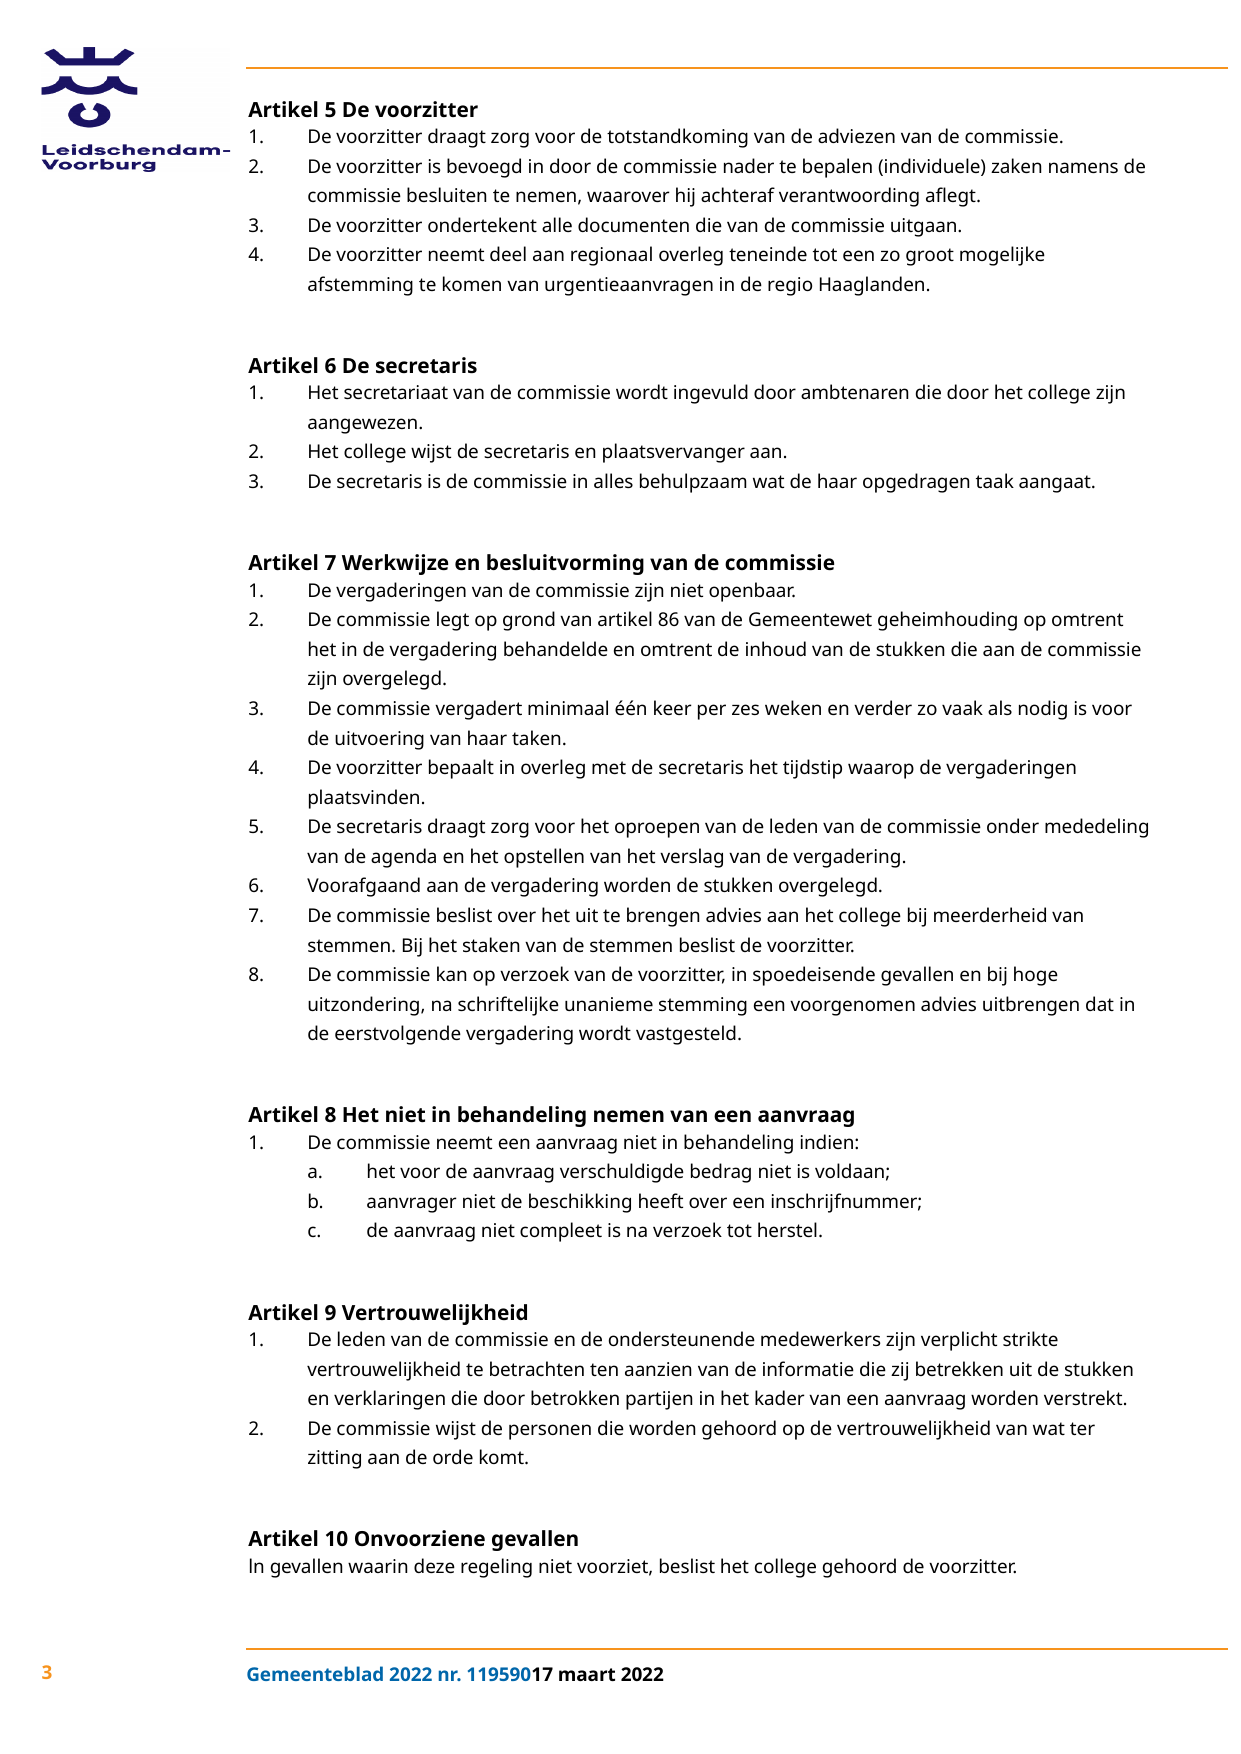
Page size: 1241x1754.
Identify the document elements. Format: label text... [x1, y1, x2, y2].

list aanvrager niet de beschikking heeft over een inschrijfnummer; [307, 1188, 1152, 1214]
list de aanvraag niet compleet is na verzoek tot herstel. [307, 1218, 1152, 1243]
text Artikel 5 De voorzitter [248, 95, 1152, 123]
list De vergaderingen van de commissie zijn niet openbaar. [248, 577, 1152, 602]
list De leden van de commissie en de ondersteunende medewerkers zijn verplicht strikte vertrouwelijkheid te betrachten ten aanzien van de informatie die zij betrekken uit de stukken en verklaringen die door betrokken partijen in het kader van een aanvraag worden verstrekt. [248, 1326, 1152, 1411]
picture [41, 47, 231, 172]
list De commissie legt op grond van artikel 86 van de Gemeentewet geheimhouding op omtrent het in de vergadering behandelde en omtrent de inhoud van de stukken die aan de commissie zijn overgelegd. [248, 606, 1152, 691]
list De commissie vergadert minimaal één keer per zes weken en verder zo vaak als nodig is voor de uitvoering van haar taken. [248, 695, 1152, 750]
list De voorzitter is bevoegd in door de commissie nader te bepalen (individuele) zaken namens de commissie besluiten te nemen, waarover hij achteraf verantwoording aflegt. [248, 153, 1152, 208]
text Artikel 9 Vertrouwelijkheid [248, 1298, 1152, 1326]
list De commissie kan op verzoek van de voorzitter, in spoedeisende gevallen en bij hoge uitzondering, na schriftelijke unanieme stemming een voorgenomen advies uitbrengen dat in de eerstvolgende vergadering wordt vastgesteld. [248, 961, 1152, 1046]
list Het college wijst de secretaris en plaatsvervanger aan. [248, 439, 1152, 464]
list De voorzitter draagt zorg voor de totstandkoming van de adviezen van de commissie. [248, 123, 1152, 149]
list De commissie wijst de personen die worden gehoord op de vertrouwelijkheid van wat ter zitting aan de orde komt. [248, 1415, 1152, 1470]
text ln gevallen waarin deze regeling niet voorziet, beslist het college gehoord de voorzitter. [248, 1553, 1152, 1579]
text Artikel 8 Het niet in behandeling nemen van een aanvraag [248, 1101, 1152, 1129]
list het voor de aanvraag verschuldigde bedrag niet is voldaan; [307, 1158, 1152, 1184]
list De secretaris is de commissie in alles behulpzaam wat de haar opgedragen taak aangaat. [248, 468, 1152, 494]
text Artikel 10 Onvoorziene gevallen [248, 1524, 1152, 1553]
list De commissie beslist over het uit te brengen advies aan het college bij meerderheid van stemmen. Bij het staken van de stemmen beslist de voorzitter. [248, 902, 1152, 957]
text Artikel 6 De secretaris [248, 351, 1152, 379]
list De voorzitter ondertekent alle documenten die van de commissie uitgaan. [248, 212, 1152, 238]
list De secretaris draagt zorg voor het oproepen van de leden van de commissie onder mededeling van de agenda en het opstellen van het verslag van de vergadering. [248, 813, 1152, 869]
list Voorafgaand aan de vergadering worden de stukken overgelegd. [248, 873, 1152, 898]
text Artikel 7 Werkwijze en besluitvorming van de commissie [248, 548, 1152, 577]
list De commissie neemt een aanvraag niet in behandeling indien: [248, 1129, 1152, 1155]
list De voorzitter bepaalt in overleg met de secretaris het tijdstip waarop de vergaderingen plaatsvinden. [248, 754, 1152, 809]
list De voorzitter neemt deel aan regionaal overleg teneinde tot een zo groot mogelijke afstemming te komen van urgentieaanvragen in de regio Haaglanden. [248, 242, 1152, 297]
list Het secretariaat van de commissie wordt ingevuld door ambtenaren die door het college zijn aangewezen. [248, 379, 1152, 435]
